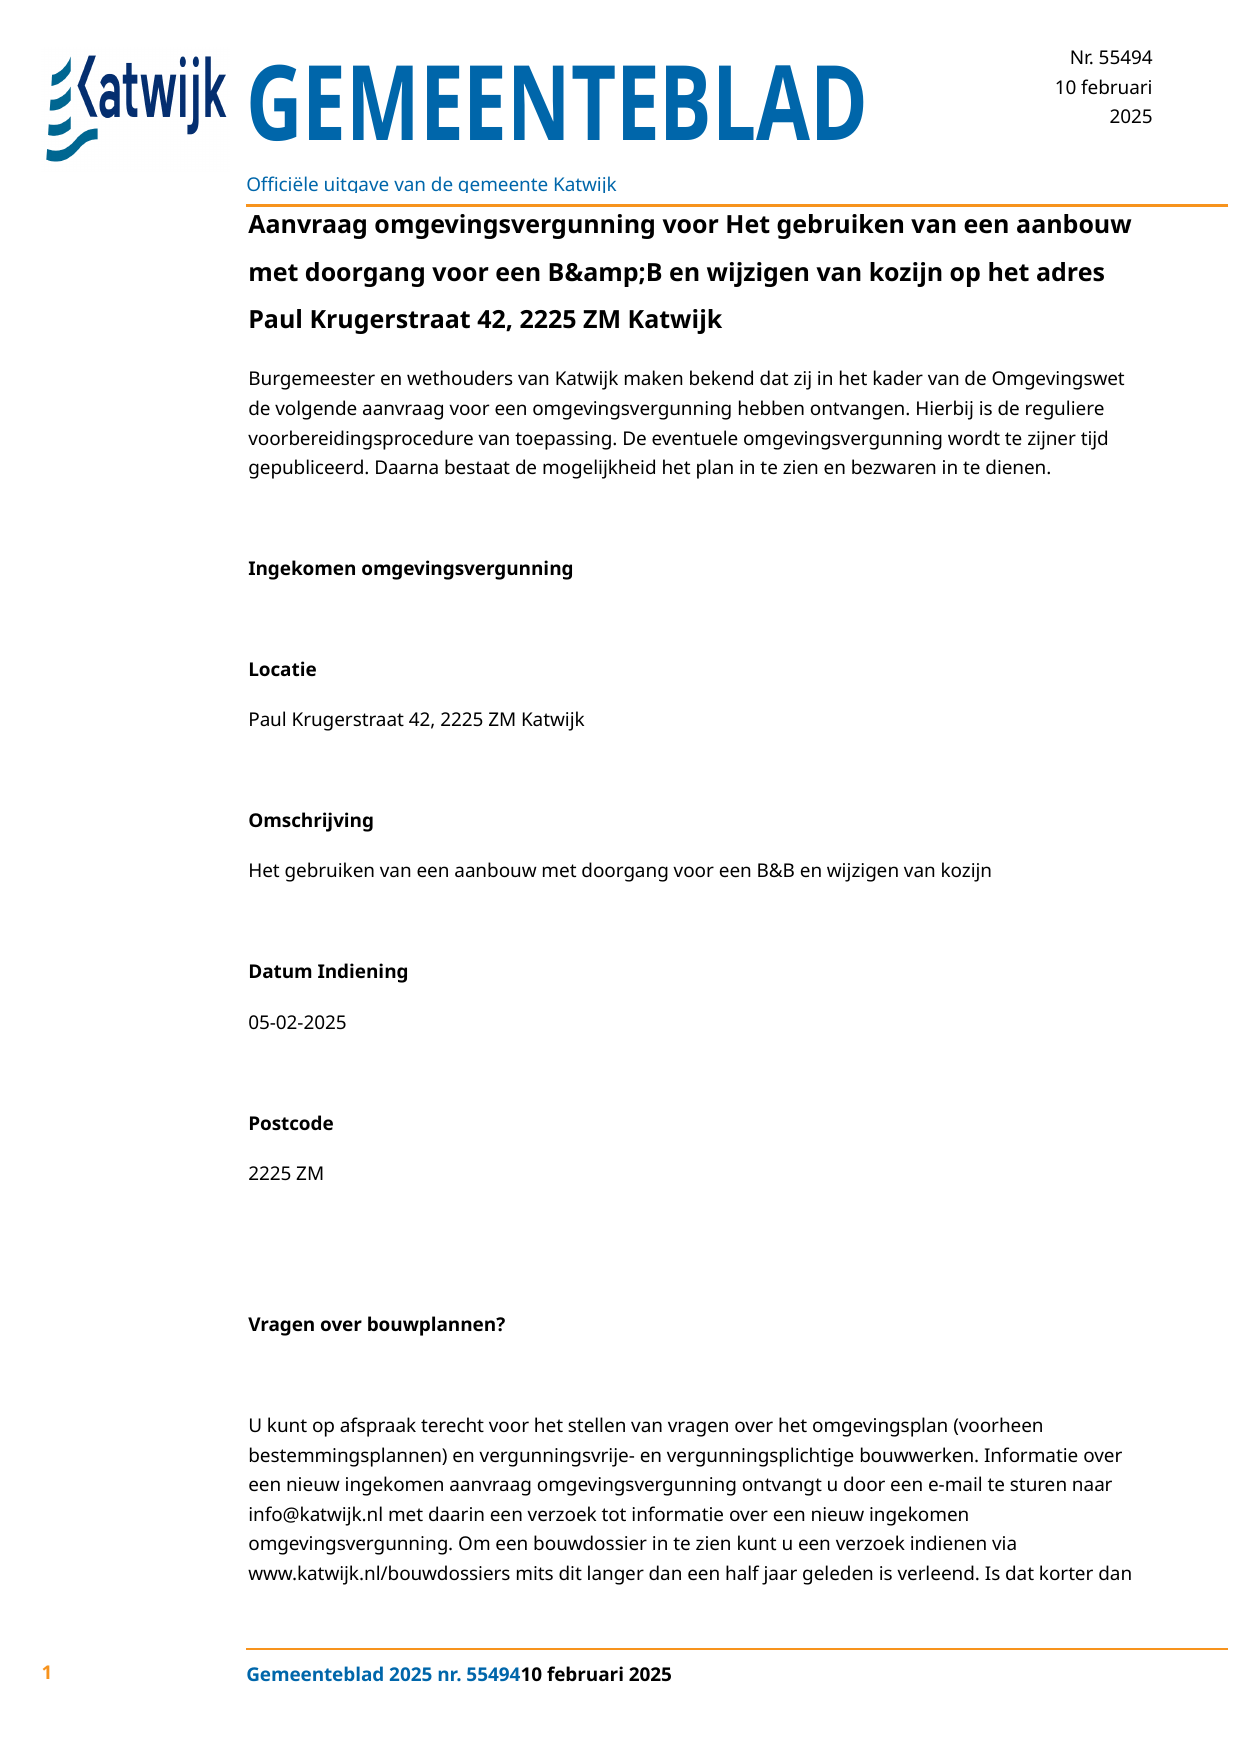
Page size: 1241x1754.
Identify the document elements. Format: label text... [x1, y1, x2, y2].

text Datum Indiening [248, 958, 1152, 984]
text Burgemeester en wethouders van Katwijk maken bekend dat zij in het kader van de Omgevingswet de volgende aanvraag voor een omgevingsvergunning hebben ontvangen. Hierbij is de reguliere voorbereidingsprocedure van toepassing. De eventuele omgevingsvergunning wordt te zijner tijd gepubliceerd. Daarna bestaat de mogelijkheid het plan in te zien en bezwaren in te dienen. [248, 366, 1152, 480]
text Paul Krugerstraat 42, 2225 ZM Katwijk [248, 706, 1152, 732]
text Locatie [248, 656, 1152, 682]
picture [41, 47, 231, 172]
text 2225 ZM [248, 1160, 1152, 1186]
text Postcode [248, 1110, 1152, 1135]
text Vragen over bouwplannen? [248, 1311, 1152, 1337]
text Omschrijving [248, 807, 1152, 833]
text U kunt op afspraak terecht voor het stellen van vragen over het omgevingsplan (voorheen bestemmingsplannen) en vergunningsvrije- en vergunningsplichtige bouwwerken. Informatie over een nieuw ingekomen aanvraag omgevingsvergunning ontvangt u door een e-mail te sturen naar info@katwijk.nl met daarin een verzoek tot informatie over een nieuw ingekomen omgevingsvergunning. Om een bouwdossier in te zien kunt u een verzoek indienen via www.katwijk.nl/bouwdossiers mits dit langer dan een half jaar geleden is verleend. Is dat korter dan [248, 1412, 1152, 1586]
text Ingekomen omgevingsvergunning [248, 555, 1152, 581]
text Het gebruiken van een aanbouw met doorgang voor een B&B en wijzigen van kozijn [248, 858, 1152, 883]
text 05-02-2025 [248, 1009, 1152, 1034]
text Aanvraag omgevingsvergunning voor Het gebruiken van een aanbouw met doorgang voor een B&amp;B en wijzigen van kozijn op het adres Paul Krugerstraat 42, 2225 ZM Katwijk [248, 207, 1152, 336]
